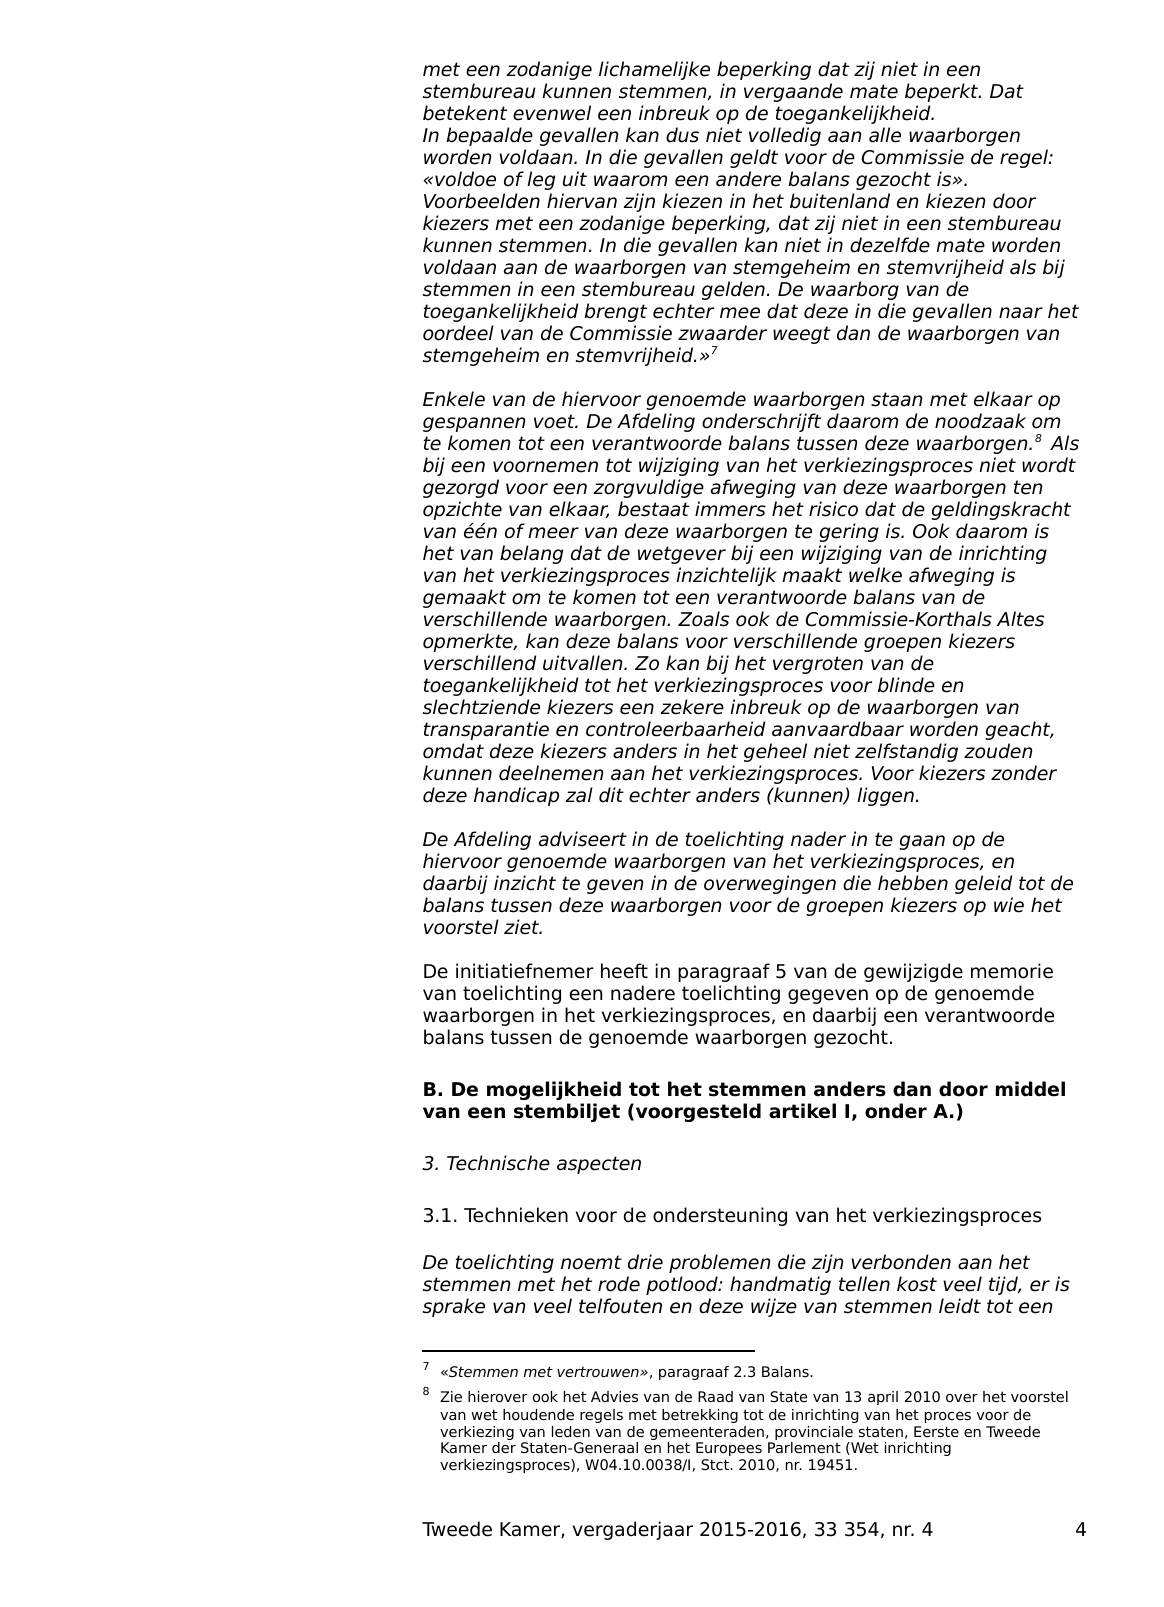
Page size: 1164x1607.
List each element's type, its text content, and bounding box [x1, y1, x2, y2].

text Enkele van de hiervoor genoemde waarborgen staan met elkaar op gespannen voet. De Afdeling onderschrijft daarom de noodzaak om te komen tot een verantwoorde balans tussen deze waarborgen. Als bij een voornemen tot wijziging van het verkiezingsproces niet wordt gezorgd voor een zorgvuldige afweging van deze waarborgen ten opzichte van elkaar, bestaat immers het risico dat de geldingskracht van één of meer van deze waarborgen te gering is. Ook daarom is het van belang dat de wetgever bij een wijziging van de inrichting van het verkiezingsproces inzichtelijk maakt welke afweging is gemaakt om te komen tot een verantwoorde balans van de verschillende waarborgen. Zoals ook de Commissie-Korthals Altes opmerkte, kan deze balans voor verschillende groepen kiezers verschillend uitvallen. Zo kan bij het vergroten van de toegankelijkheid tot het verkiezingsproces voor blinde en slechtziende kiezers een zekere inbreuk op de waarborgen van transparantie en controleerbaarheid aanvaardbaar worden geacht, omdat deze kiezers anders in het geheel niet zelfstandig zouden kunnen deelnemen aan het verkiezingsproces. Voor kiezers zonder deze handicap zal dit echter anders (kunnen) liggen. [422, 389, 1087, 807]
text Zie hierover ook het Advies van de Raad van State van 13 april 2010 over het voorstel van wet houdende regels met betrekking tot de inrichting van het proces voor de verkiezing van leden van de gemeenteraden, provinciale staten, Eerste en Tweede Kamer der Staten-Generaal en het Europees Parlement (Wet inrichting verkiezingsproces), W04.10.0038/I, Stct. 2010, nr. 19451. [422, 1385, 1087, 1474]
subtitle 3. Technische aspecten [422, 1153, 1087, 1175]
text met een zodanige lichamelijke beperking dat zij niet in een stembureau kunnen stemmen, in vergaande mate beperkt. Dat betekent evenwel een inbreuk op de toegankelijkheid. [422, 59, 1087, 125]
subtitle 3.1. Technieken voor de ondersteuning van het verkiezingsproces [422, 1205, 1087, 1227]
text De initiatiefnemer heeft in paragraaf 5 van de gewijzigde memorie van toelichting een nadere toelichting gegeven op de genoemde waarborgen in het verkiezingsproces, en daarbij een verantwoorde balans tussen de genoemde waarborgen gezocht. [422, 961, 1087, 1049]
text De Afdeling adviseert in de toelichting nader in te gaan op de hiervoor genoemde waarborgen van het verkiezingsproces, en daarbij inzicht te geven in de overwegingen die hebben geleid tot de balans tussen deze waarborgen voor de groepen kiezers op wie het voorstel ziet. [422, 829, 1087, 939]
text In bepaalde gevallen kan dus niet volledig aan alle waarborgen worden voldaan. In die gevallen geldt voor de Commissie de regel: «voldoe of leg uit waarom een andere balans gezocht is». Voorbeelden hiervan zijn kiezen in het buitenland en kiezen door kiezers met een zodanige beperking, dat zij niet in een stembureau kunnen stemmen. In die gevallen kan niet in dezelfde mate worden voldaan aan de waarborgen van stemgeheim en stemvrijheid als bij stemmen in een stembureau gelden. De waarborg van de toegankelijkheid brengt echter mee dat deze in die gevallen naar het oordeel van de Commissie zwaarder weegt dan de waarborgen van stemgeheim en stemvrijheid.» [422, 125, 1087, 367]
text «Stemmen met vertrouwen», paragraaf 2.3 Balans. [422, 1360, 1087, 1382]
text De toelichting noemt drie problemen die zijn verbonden aan het stemmen met het rode potlood: handmatig tellen kost veel tijd, er is sprake van veel telfouten en deze wijze van stemmen leidt tot een [422, 1252, 1087, 1318]
subtitle B. De mogelijkheid tot het stemmen anders dan door middel van een stembiljet (voorgesteld artikel I, onder A.) [422, 1079, 1087, 1123]
